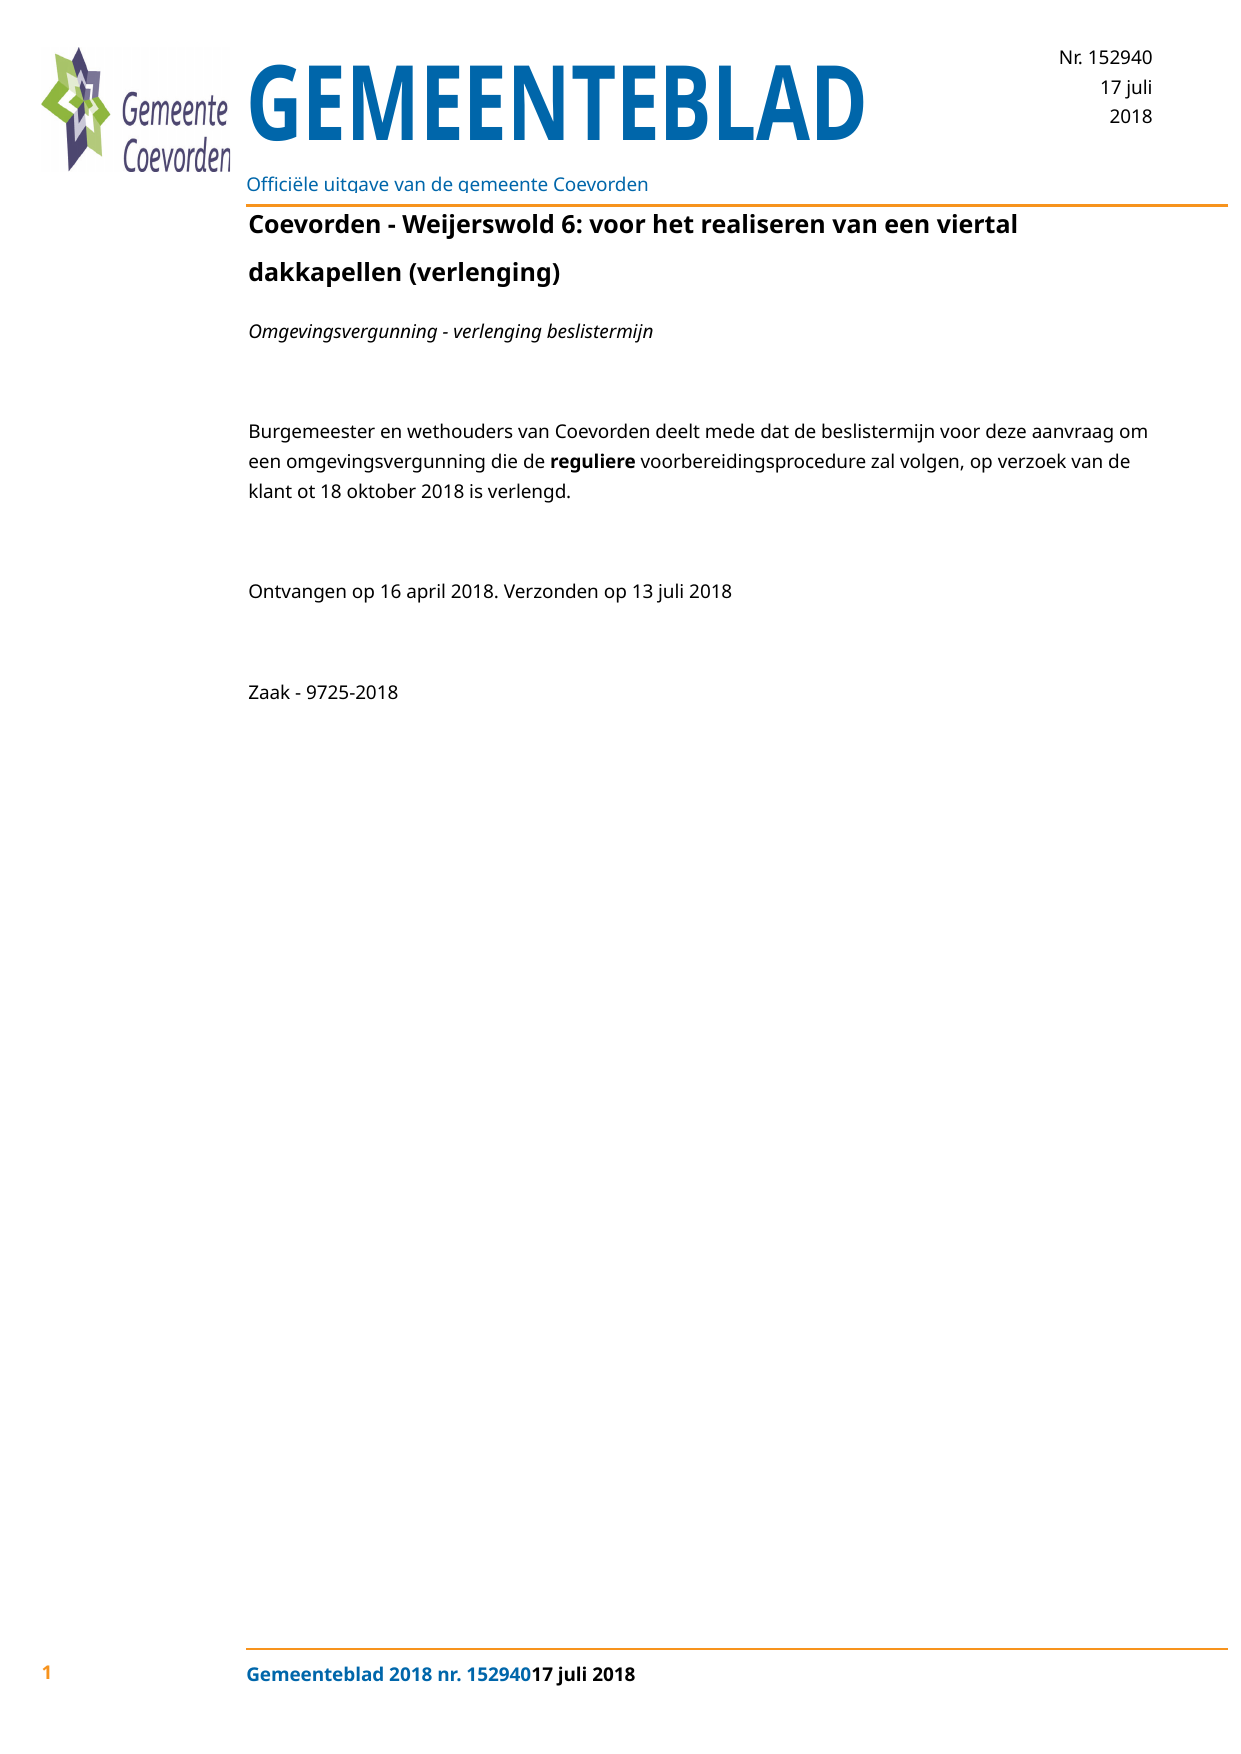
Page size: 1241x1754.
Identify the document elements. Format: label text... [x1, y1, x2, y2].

picture [41, 47, 231, 172]
text Zaak - 9725-2018 [248, 679, 1152, 705]
text Ontvangen op 16 april 2018. Verzonden op 13 juli 2018 [248, 579, 1152, 604]
text Omgevingsvergunning - verlenging beslistermijn [248, 318, 1152, 344]
text Coevorden - Weijerswold 6: voor het realiseren van een viertal dakkapellen (verlenging) [248, 207, 1152, 288]
text Burgemeester en wethouders van Coevorden deelt mede dat de beslistermijn voor deze aanvraag om een omgevingsvergunning die de reguliere voorbereidingsprocedure zal volgen, op verzoek van de klant ot 18 oktober 2018 is verlengd. [248, 419, 1152, 504]
